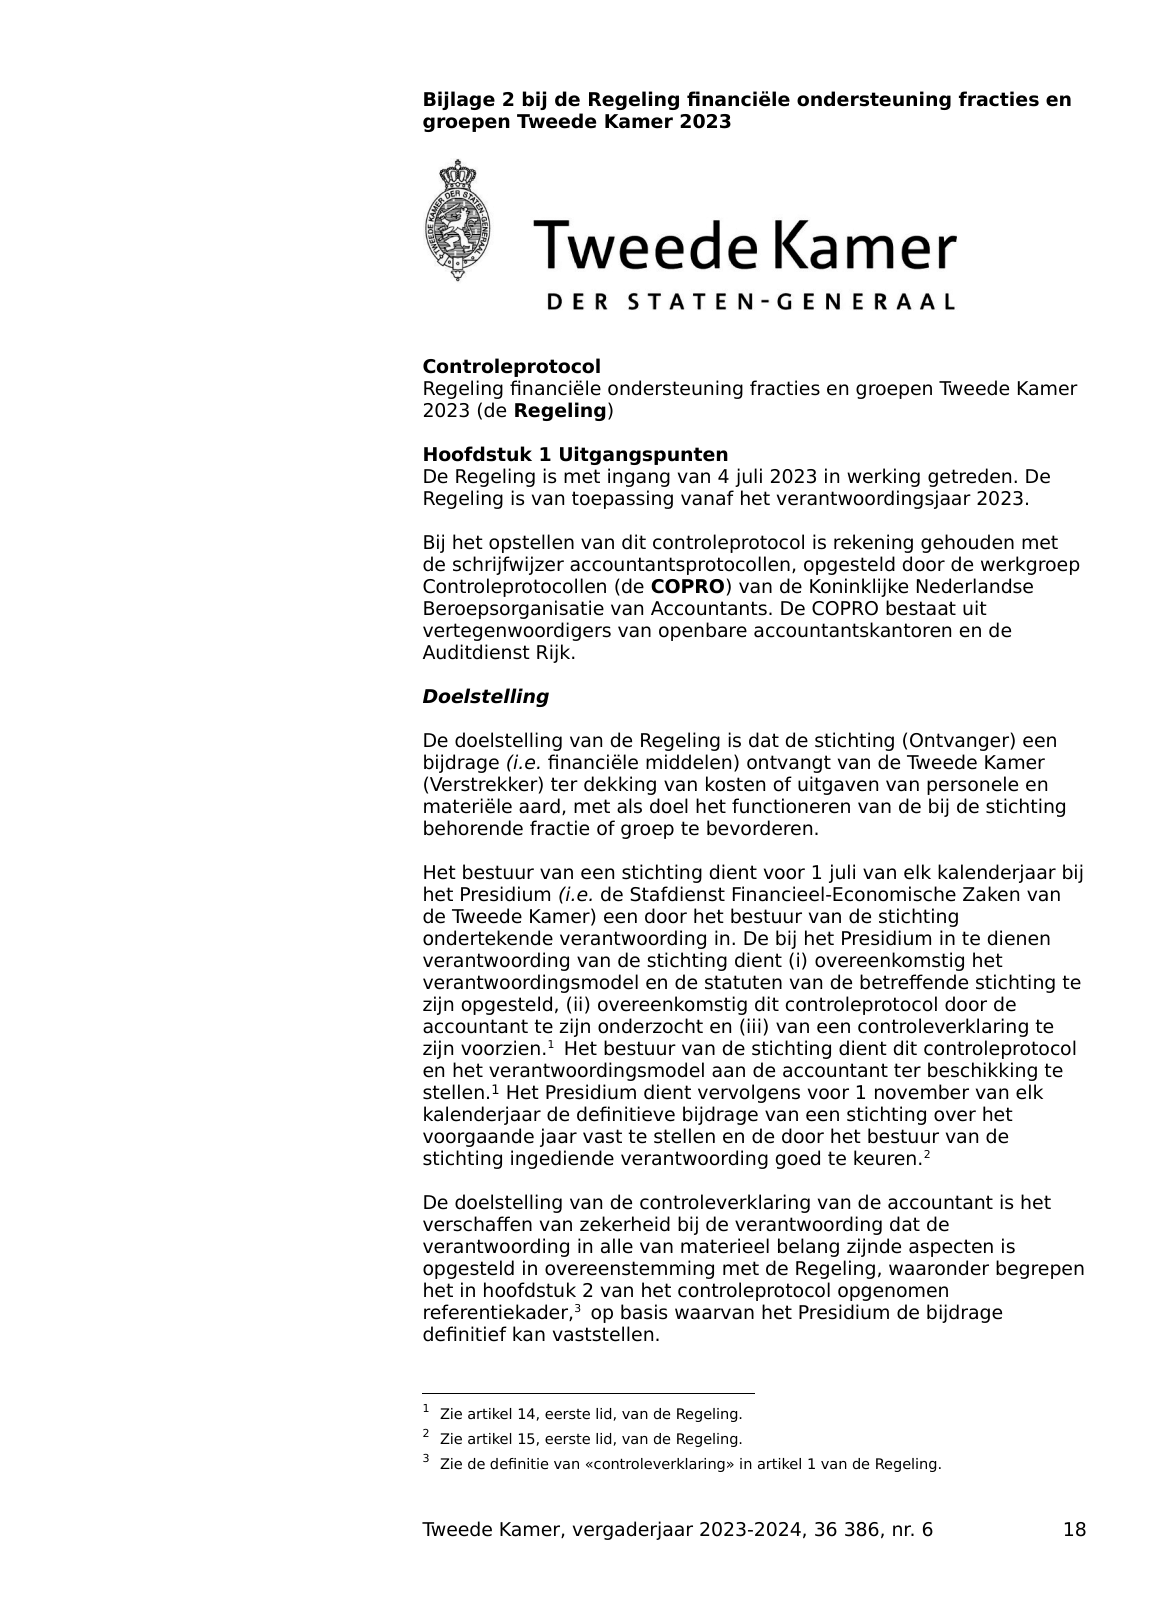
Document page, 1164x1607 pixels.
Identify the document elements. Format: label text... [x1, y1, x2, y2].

text Regeling financiële ondersteuning fracties en groepen Tweede Kamer 2023 (de Regeling) [422, 378, 1087, 422]
subtitle Doelstelling [422, 686, 1087, 708]
subtitle Bijlage 2 bij de Regeling financiële ondersteuning fracties en groepen Tweede Kamer 2023 [77, 89, 1087, 133]
text Het bestuur van een stichting dient voor 1 juli van elk kalenderjaar bij het Presidium (i.e. de Stafdienst Financieel-Economische Zaken van de Tweede Kamer) een door het bestuur van de stichting ondertekende verantwoording in. De bij het Presidium in te dienen verantwoording van de stichting dient (i) overeenkomstig het verantwoordingsmodel en de statuten van de betreffende stichting te zijn opgesteld, (ii) overeenkomstig dit controleprotocol door de accountant te zijn onderzocht en (iii) van een controleverklaring te zijn voorzien. Het bestuur van de stichting dient dit controleprotocol en het verantwoordingsmodel aan de accountant ter beschikking te stellen.1 Het Presidium dient vervolgens voor 1 november van elk kalenderjaar de definitieve bijdrage van een stichting over het voorgaande jaar vast te stellen en de door het bestuur van de stichting ingediende verantwoording goed te keuren. [422, 862, 1087, 1170]
text De doelstelling van de Regeling is dat de stichting (Ontvanger) een bijdrage (i.e. financiële middelen) ontvangt van de Tweede Kamer (Verstrekker) ter dekking van kosten of uitgaven van personele en materiële aard, met als doel het functioneren van de bij de stichting behorende fractie of groep te bevorderen. [422, 730, 1087, 840]
text Zie artikel 14, eerste lid, van de Regeling. [422, 1402, 1087, 1424]
text Zie artikel 15, eerste lid, van de Regeling. [422, 1427, 1087, 1449]
text Hoofdstuk 1 Uitgangspunten [422, 444, 1087, 466]
text Controleprotocol [422, 356, 1087, 378]
text De Regeling is met ingang van 4 juli 2023 in werking getreden. De Regeling is van toepassing vanaf het verantwoordingsjaar 2023. [422, 466, 1087, 510]
text De doelstelling van de controleverklaring van de accountant is het verschaffen van zekerheid bij de verantwoording dat de verantwoording in alle van materieel belang zijnde aspecten is opgesteld in overeenstemming met de Regeling, waaronder begrepen het in hoofdstuk 2 van het controleprotocol opgenomen referentiekader, op basis waarvan het Presidium de bijdrage definitief kan vaststellen. [422, 1192, 1087, 1346]
text Zie de definitie van «controleverklaring» in artikel 1 van de Regeling. [422, 1452, 1087, 1474]
picture [422, 158, 960, 312]
text Bij het opstellen van dit controleprotocol is rekening gehouden met de schrijfwijzer accountantsprotocollen, opgesteld door de werkgroep Controleprotocollen (de COPRO) van de Koninklijke Nederlandse Beroepsorganisatie van Accountants. De COPRO bestaat uit vertegenwoordigers van openbare accountantskantoren en de Auditdienst Rijk. [422, 532, 1087, 664]
